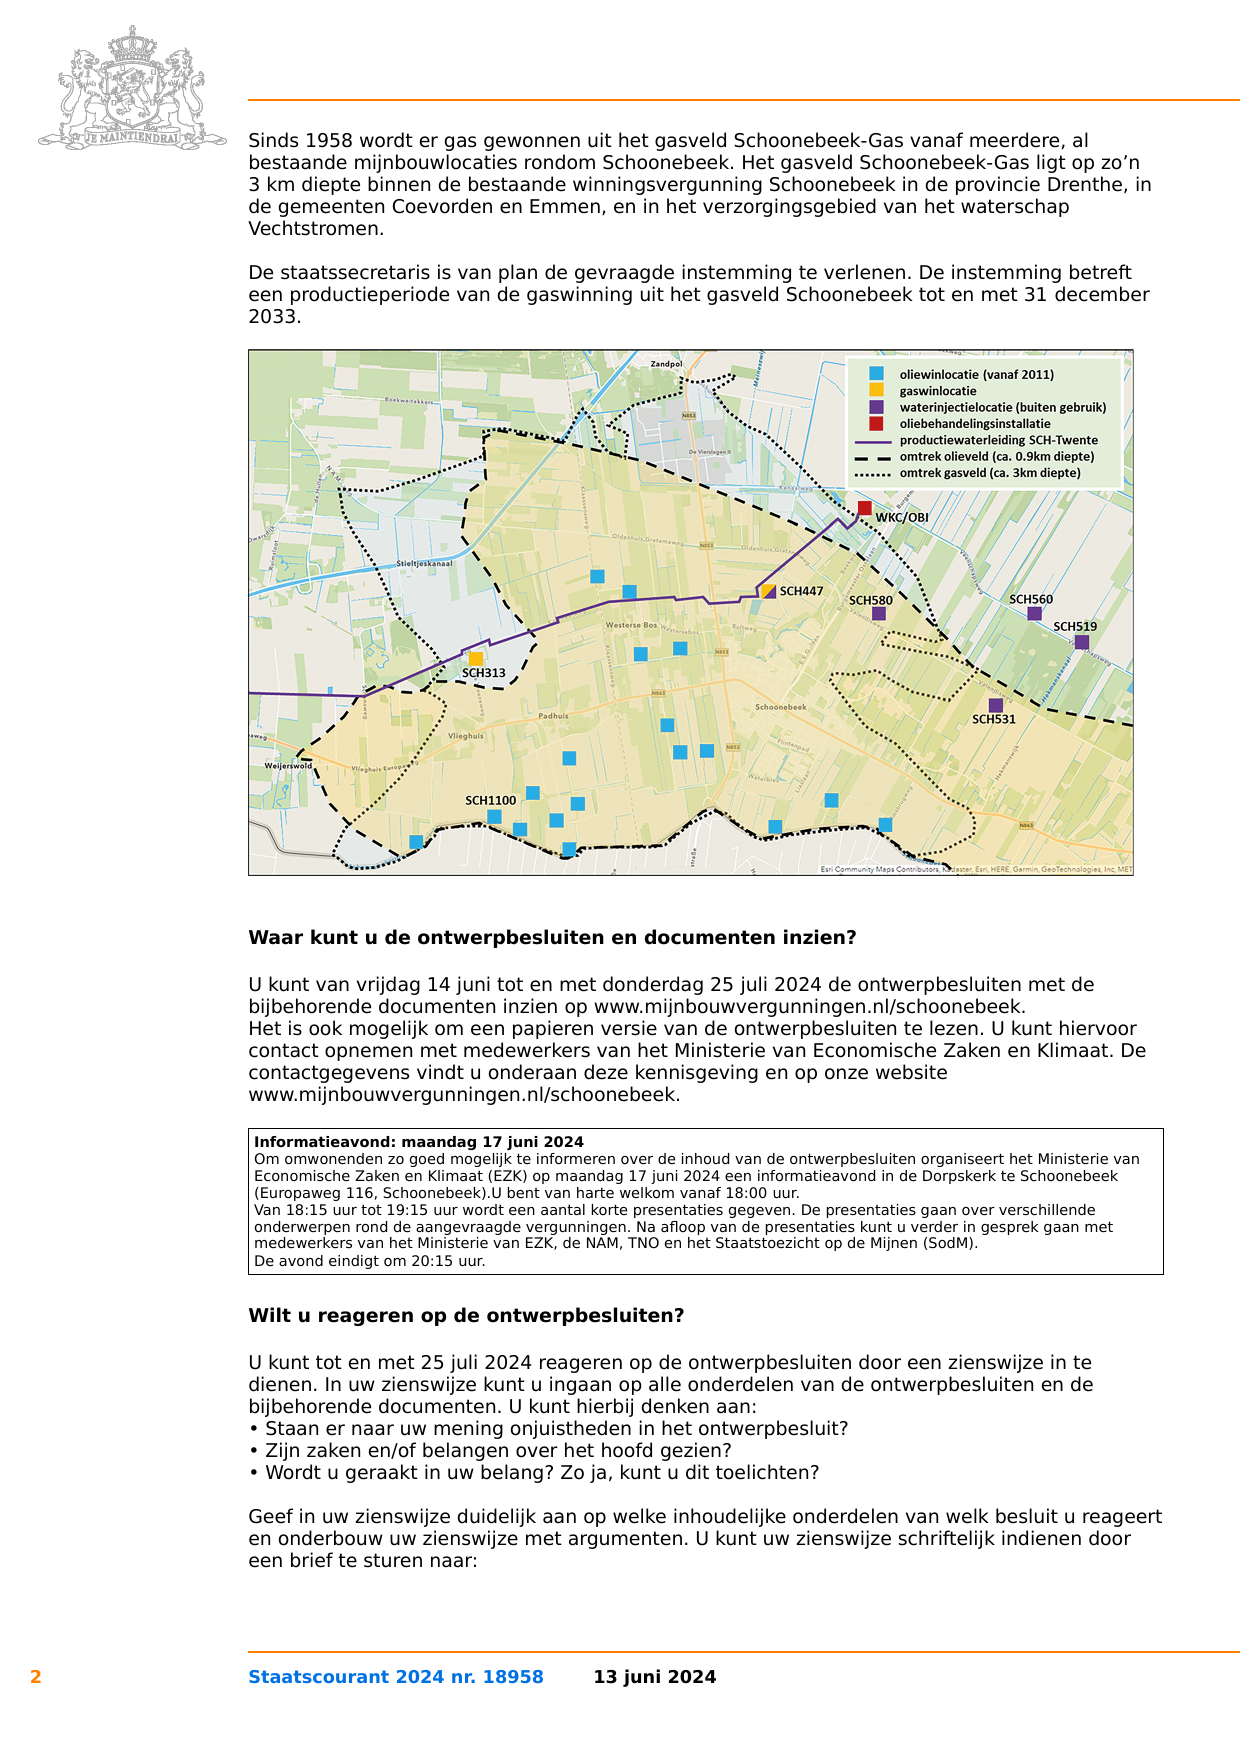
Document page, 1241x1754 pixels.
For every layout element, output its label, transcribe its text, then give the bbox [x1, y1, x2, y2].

picture [38, 25, 227, 150]
text • Staan er naar uw mening onjuistheden in het ontwerpbesluit? [248, 1418, 1163, 1440]
text • Wordt u geraakt in uw belang? Zo ja, kunt u dit toelichten? [248, 1462, 1163, 1484]
text • Zijn zaken en/of belangen over het hoofd gezien? [248, 1440, 1163, 1462]
table_header Informatieavond: maandag 17 juni 2024 Om omwonenden zo goed mogelijk te informeren over de inhoud van de ontwerpbesluiten organiseert het Ministerie van Economische Zaken en Klimaat (EZK) op maandag 17 juni 2024 een informatieavond in de Dorpskerk te Schoonebeek (Europaweg 116, Schoonebeek).U bent van harte welkom vanaf 18:00 uur. Van 18:15 uur tot 19:15 uur wordt een aantal korte presentaties gegeven. De presentaties gaan over verschillende onderwerpen rond de aangevraagde vergunningen. Na afloop van de presentaties kunt u verder in gesprek gaan met medewerkers van het Ministerie van EZK, de NAM, TNO en het Staatstoezicht op de Mijnen (SodM). De avond eindigt om 20:15 uur. [249, 1129, 1163, 1274]
subtitle Waar kunt u de ontwerpbesluiten en documenten inzien? [248, 927, 1163, 949]
text De staatssecretaris is van plan de gevraagde instemming te verlenen. De instemming betreft een productieperiode van de gaswinning uit het gasveld Schoonebeek tot en met 31 december 2033. [248, 262, 1163, 328]
picture [248, 349, 1134, 876]
text Het is ook mogelijk om een papieren versie van de ontwerpbesluiten te lezen. U kunt hiervoor contact opnemen met medewerkers van het Ministerie van Economische Zaken en Klimaat. De contactgegevens vindt u onderaan deze kennisgeving en op onze website www.mijnbouwvergunningen.nl/schoonebeek. [248, 1018, 1163, 1106]
text U kunt tot en met 25 juli 2024 reageren op de ontwerpbesluiten door een zienswijze in te dienen. In uw zienswijze kunt u ingaan op alle onderdelen van de ontwerpbesluiten en de bijbehorende documenten. U kunt hierbij denken aan: [248, 1352, 1163, 1418]
text Sinds 1958 wordt er gas gewonnen uit het gasveld Schoonebeek-Gas vanaf meerdere, al bestaande mijnbouwlocaties rondom Schoonebeek. Het gasveld Schoonebeek-Gas ligt op zo’n 3 km diepte binnen de bestaande winningsvergunning Schoonebeek in de provincie Drenthe, in de gemeenten Coevorden en Emmen, en in het verzorgingsgebied van het waterschap Vechtstromen. [248, 130, 1163, 240]
subtitle Wilt u reageren op de ontwerpbesluiten? [248, 1305, 1163, 1327]
text U kunt van vrijdag 14 juni tot en met donderdag 25 juli 2024 de ontwerpbesluiten met de bijbehorende documenten inzien op www.mijnbouwvergunningen.nl/schoonebeek. [248, 974, 1163, 1018]
text Geef in uw zienswijze duidelijk aan op welke inhoudelijke onderdelen van welk besluit u reageert en onderbouw uw zienswijze met argumenten. U kunt uw zienswijze schriftelijk indienen door een brief te sturen naar: [248, 1506, 1163, 1572]
